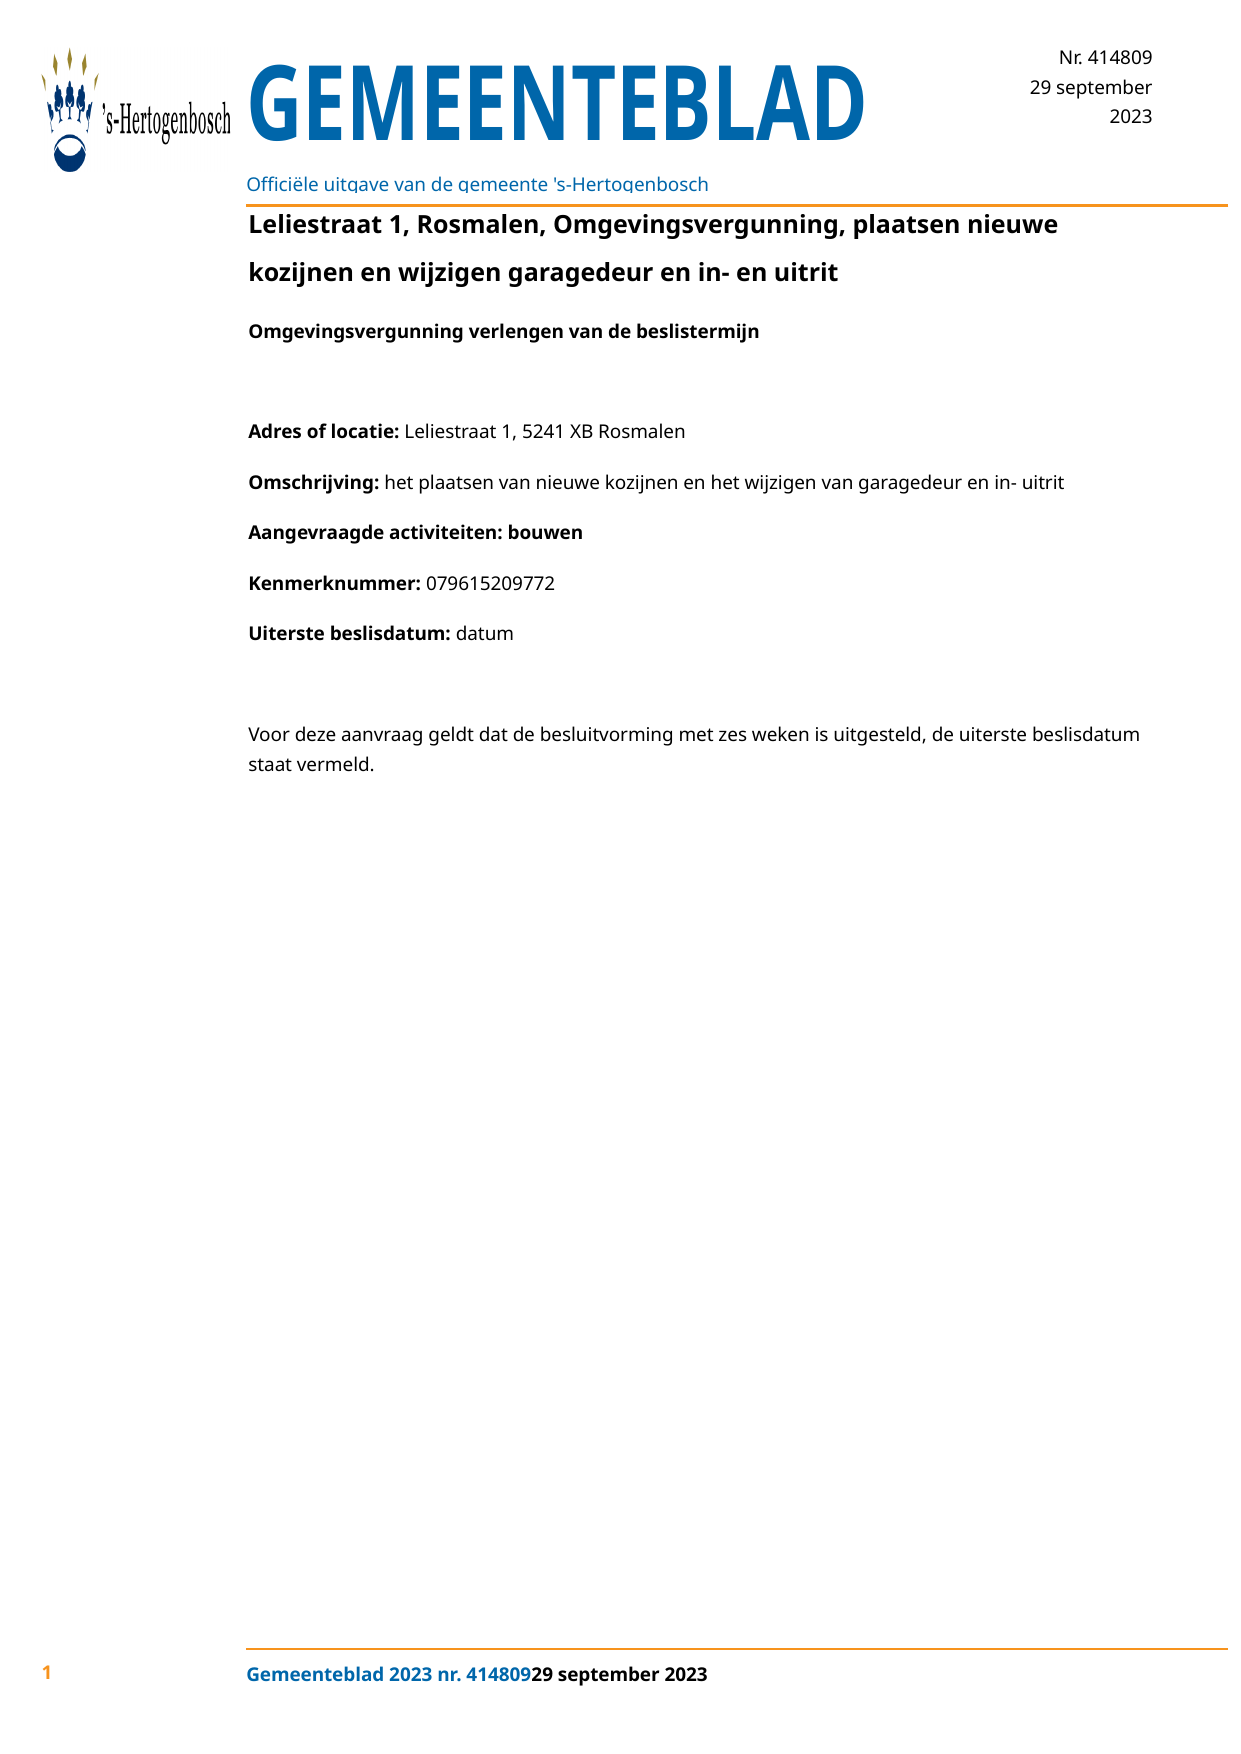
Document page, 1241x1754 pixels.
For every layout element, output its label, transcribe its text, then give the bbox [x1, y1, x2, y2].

text Aangevraagde activiteiten: bouwen [248, 519, 1152, 545]
text Leliestraat 1, Rosmalen, Omgevingsvergunning, plaatsen nieuwe kozijnen en wijzigen garagedeur en in- en uitrit [248, 207, 1152, 288]
text Omschrijving: het plaatsen van nieuwe kozijnen en het wijzigen van garagedeur en in- uitrit [248, 469, 1152, 495]
text Uiterste beslisdatum: datum [248, 620, 1152, 646]
text Kenmerknummer: 079615209772 [248, 570, 1152, 596]
picture [41, 47, 231, 172]
text Omgevingsvergunning verlengen van de beslistermijn [248, 318, 1152, 344]
text Adres of locatie: Leliestraat 1, 5241 XB Rosmalen [248, 419, 1152, 444]
text Voor deze aanvraag geldt dat de besluitvorming met zes weken is uitgesteld, de uiterste beslisdatum staat vermeld. [248, 721, 1152, 777]
